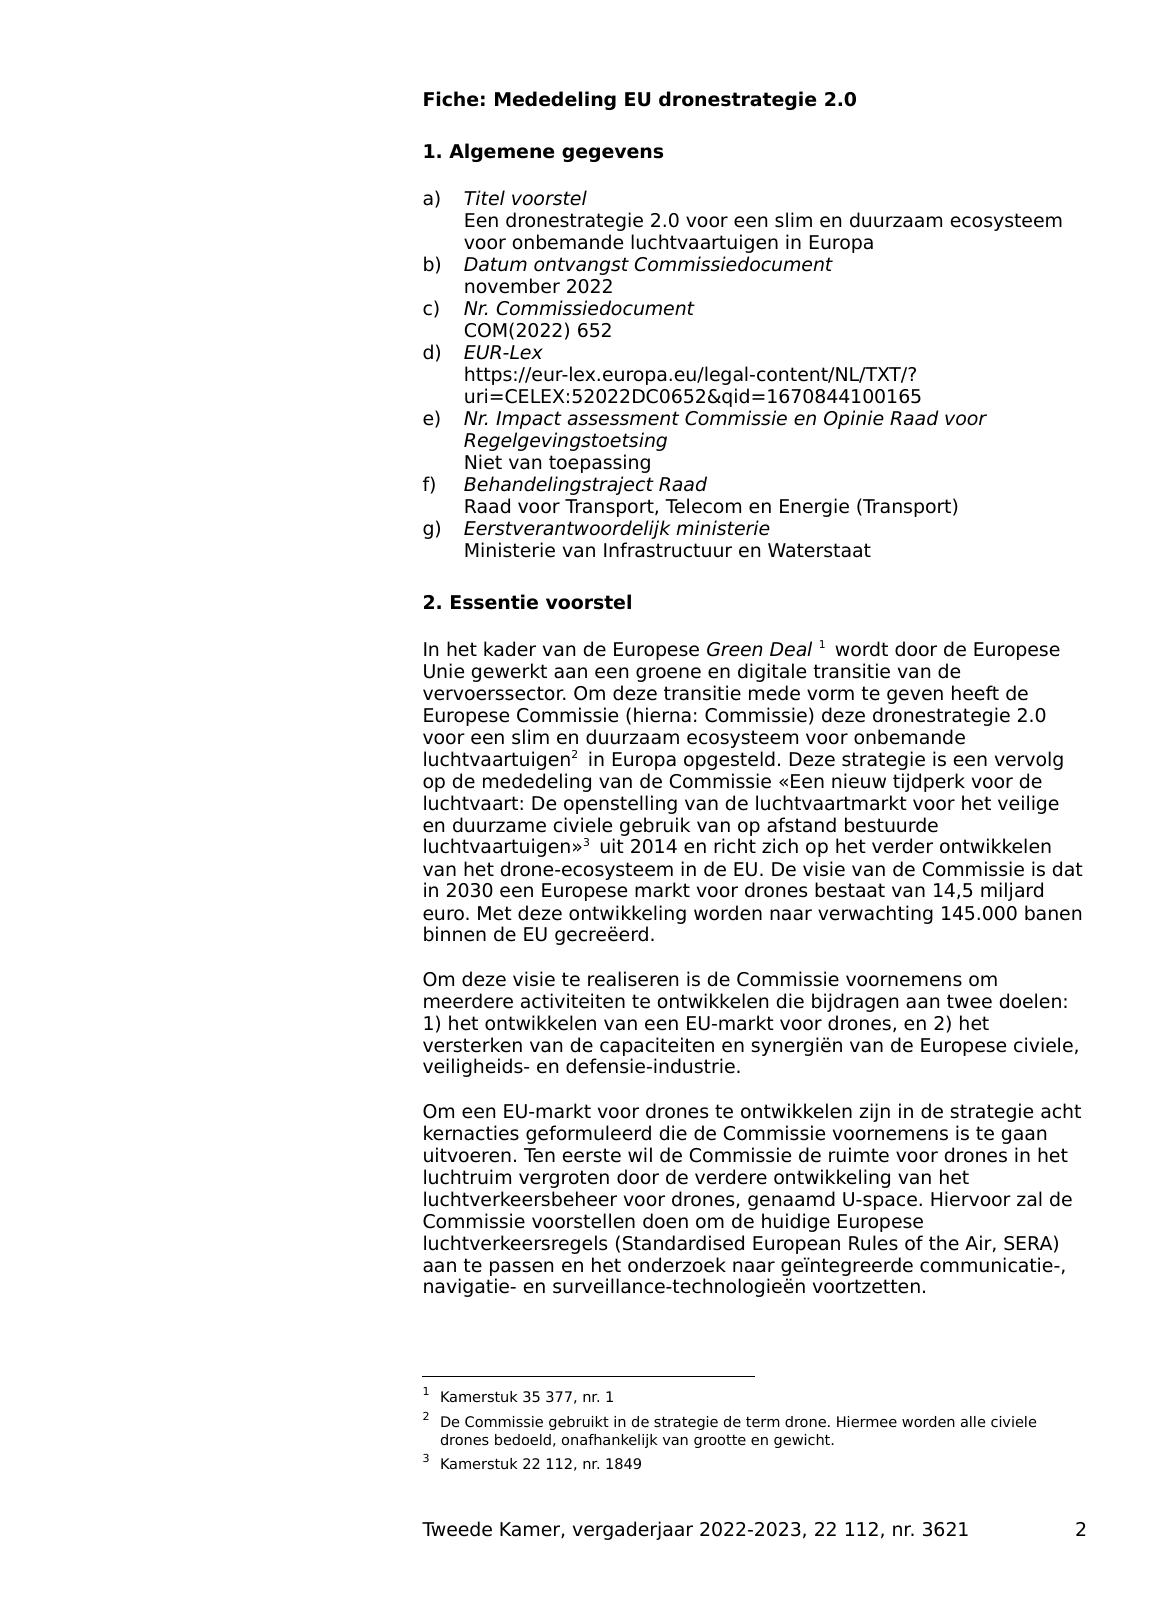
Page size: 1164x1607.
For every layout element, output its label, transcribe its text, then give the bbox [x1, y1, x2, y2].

text De Commissie gebruikt in de strategie de term drone. Hiermee worden alle civiele drones bedoeld, onafhankelijk van grootte en gewicht. [422, 1410, 1087, 1449]
text Kamerstuk 22 112, nr. 1849 [422, 1452, 1087, 1474]
text Ministerie van Infrastructuur en Waterstaat [464, 540, 1087, 562]
text f) Behandelingstraject Raad [422, 474, 1087, 496]
text november 2022 [464, 276, 1087, 298]
text e) Nr. Impact assessment Commissie en Opinie Raad voor Regelgevingstoetsing [422, 408, 1087, 452]
text Een dronestrategie 2.0 voor een slim en duurzaam ecosysteem voor onbemande luchtvaartuigen in Europa [464, 210, 1087, 254]
subtitle 2. Essentie voorstel [422, 592, 1087, 614]
text Niet van toepassing [464, 452, 1087, 474]
text COM(2022) 652 [464, 320, 1087, 342]
text Kamerstuk 35 377, nr. 1 [422, 1385, 1087, 1407]
subtitle Fiche: Mededeling EU dronestrategie 2.0 [422, 89, 1087, 111]
subtitle 1. Algemene gegevens [422, 141, 1087, 163]
text Om een EU-markt voor drones te ontwikkelen zijn in de strategie acht kernacties geformuleerd die de Commissie voornemens is te gaan uitvoeren. Ten eerste wil de Commissie de ruimte voor drones in het luchtruim vergroten door de verdere ontwikkeling van het luchtverkeersbeheer voor drones, genaamd U-space. Hiervoor zal de Commissie voorstellen doen om de huidige Europese luchtverkeersregels (Standardised European Rules of the Air, SERA) aan te passen en het onderzoek naar geïntegreerde communicatie-, navigatie- en surveillance-technologieën voortzetten. [422, 1101, 1087, 1298]
text c) Nr. Commissiedocument [422, 298, 1087, 320]
text a) Titel voorstel [422, 188, 1087, 210]
text Raad voor Transport, Telecom en Energie (Transport) [464, 496, 1087, 518]
text Om deze visie te realiseren is de Commissie voornemens om meerdere activiteiten te ontwikkelen die bijdragen aan twee doelen: 1) het ontwikkelen van een EU-markt voor drones, en 2) het versterken van de capaciteiten en synergiën van de Europese civiele, veiligheids- en defensie-industrie. [422, 968, 1087, 1078]
text d) EUR-Lex [422, 342, 1087, 364]
text https://eur-lex.europa.eu/legal-content/NL/TXT/?uri=CELEX:52022DC0652&qid=1670844100165 [464, 364, 1087, 408]
text b) Datum ontvangst Commissiedocument [422, 254, 1087, 276]
text g) Eerstverantwoordelijk ministerie [422, 518, 1087, 540]
text In het kader van de Europese Green Deal wordt door de Europese Unie gewerkt aan een groene en digitale transitie van de vervoerssector. Om deze transitie mede vorm te geven heeft de Europese Commissie (hierna: Commissie) deze dronestrategie 2.0 voor een slim en duurzaam ecosysteem voor onbemande luchtvaartuigen in Europa opgesteld. Deze strategie is een vervolg op de mededeling van de Commissie «Een nieuw tijdperk voor de luchtvaart: De openstelling van de luchtvaartmarkt voor het veilige en duurzame civiele gebruik van op afstand bestuurde luchtvaartuigen» uit 2014 en richt zich op het verder ontwikkelen van het drone-ecosysteem in de EU. De visie van de Commissie is dat in 2030 een Europese markt voor drones bestaat van 14,5 miljard euro. Met deze ontwikkeling worden naar verwachting 145.000 banen binnen de EU gecreëerd. [422, 639, 1087, 946]
